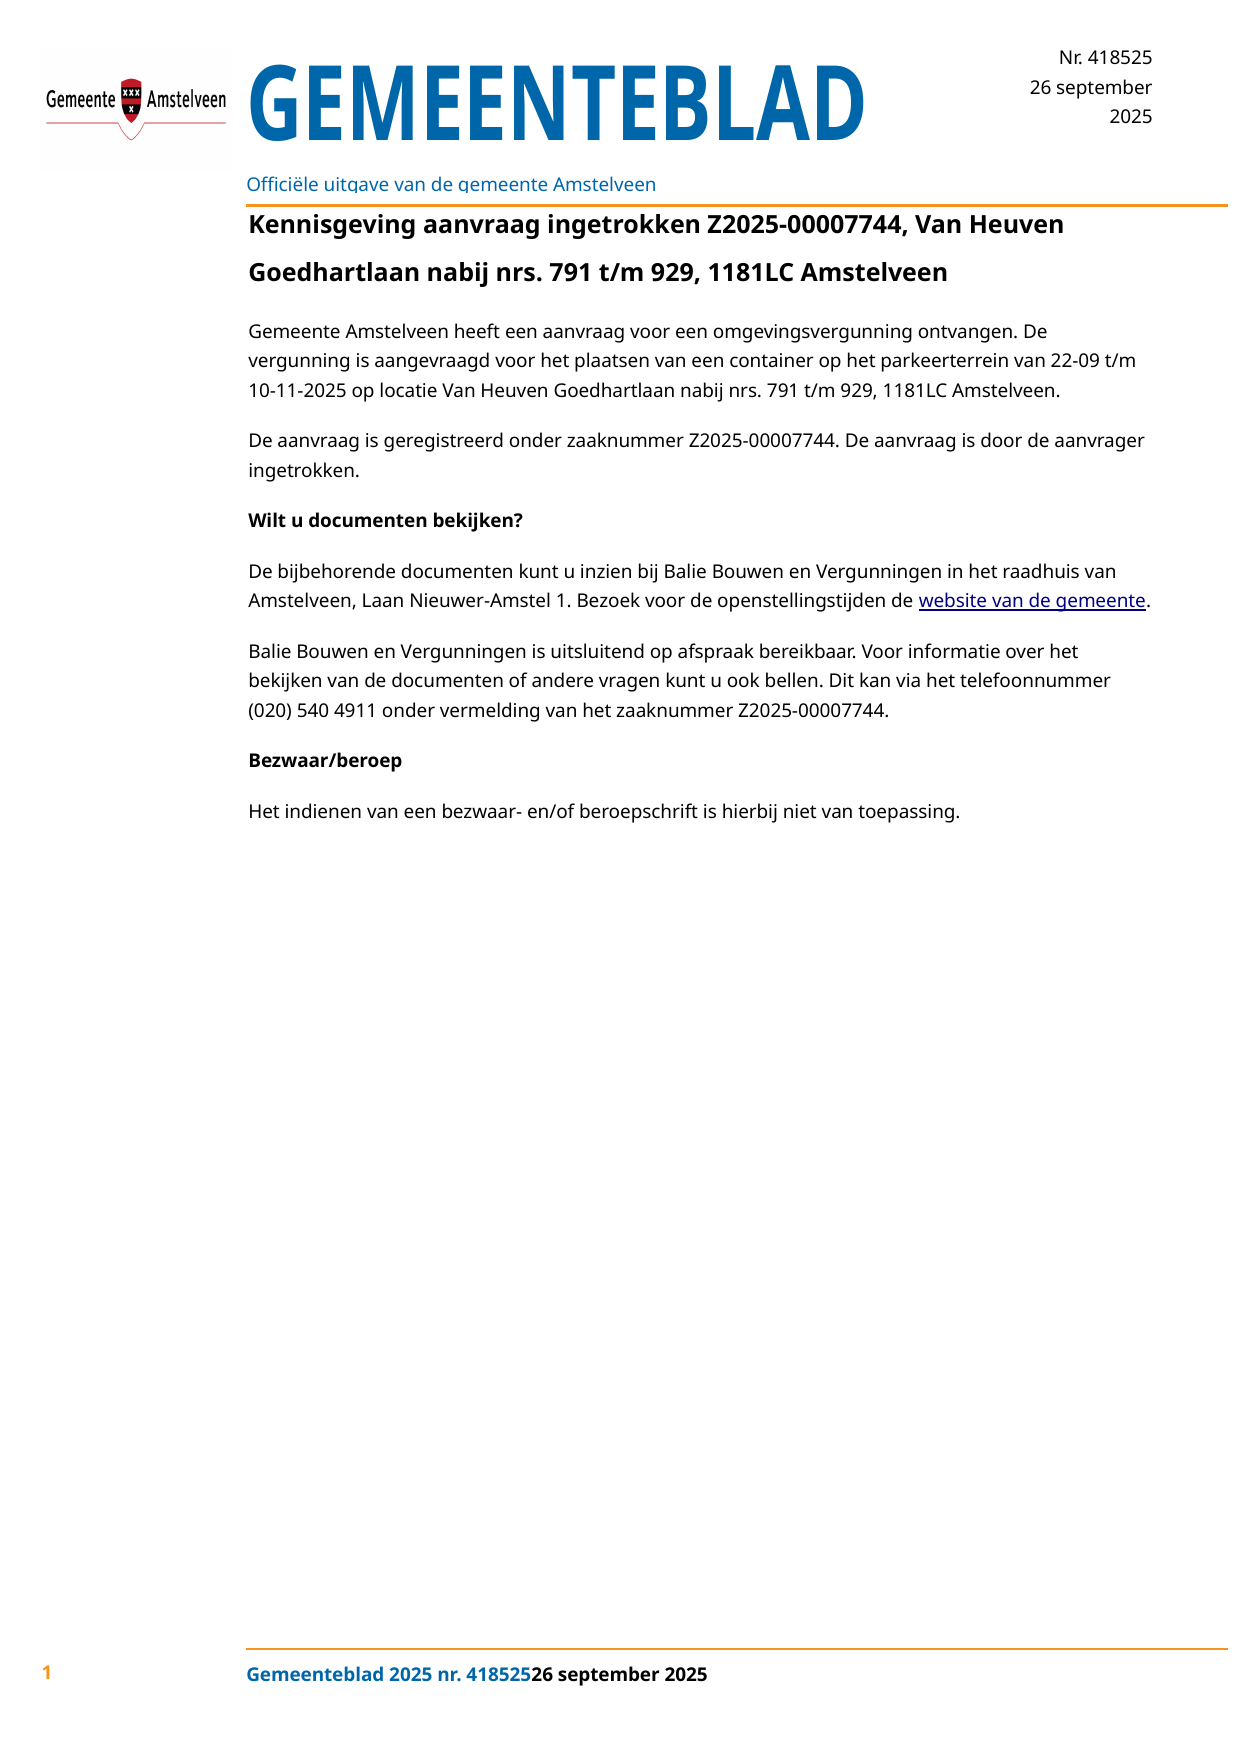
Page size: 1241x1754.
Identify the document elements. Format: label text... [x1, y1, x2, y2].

text Gemeente Amstelveen heeft een aanvraag voor een omgevingsvergunning ontvangen. De vergunning is aangevraagd voor het plaatsen van een container op het parkeerterrein van 22-09 t/m 10-11-2025 op locatie Van Heuven Goedhartlaan nabij nrs. 791 t/m 929, 1181LC Amstelveen. [248, 318, 1152, 403]
picture [41, 47, 231, 172]
text De aanvraag is geregistreerd onder zaaknummer Z2025-00007744. De aanvraag is door de aanvrager ingetrokken. [248, 427, 1152, 483]
text Wilt u documenten bekijken? [248, 507, 1152, 533]
text Het indienen van een bezwaar- en/of beroepschrift is hierbij niet van toepassing. [248, 798, 1152, 824]
text Bezwaar/beroep [248, 747, 1152, 773]
text Balie Bouwen en Vergunningen is uitsluitend op afspraak bereikbaar. Voor informatie over het bekijken van de documenten of andere vragen kunt u ook bellen. Dit kan via het telefoonnummer (020) 540 4911 onder vermelding van het zaaknummer Z2025-00007744. [248, 638, 1152, 723]
text Kennisgeving aanvraag ingetrokken Z2025-00007744, Van Heuven Goedhartlaan nabij nrs. 791 t/m 929, 1181LC Amstelveen [248, 207, 1152, 288]
text De bijbehorende documenten kunt u inzien bij Balie Bouwen en Vergunningen in het raadhuis van Amstelveen, Laan Nieuwer-Amstel 1. Bezoek voor de openstellingstijden de website van de gemeente. [248, 558, 1152, 613]
